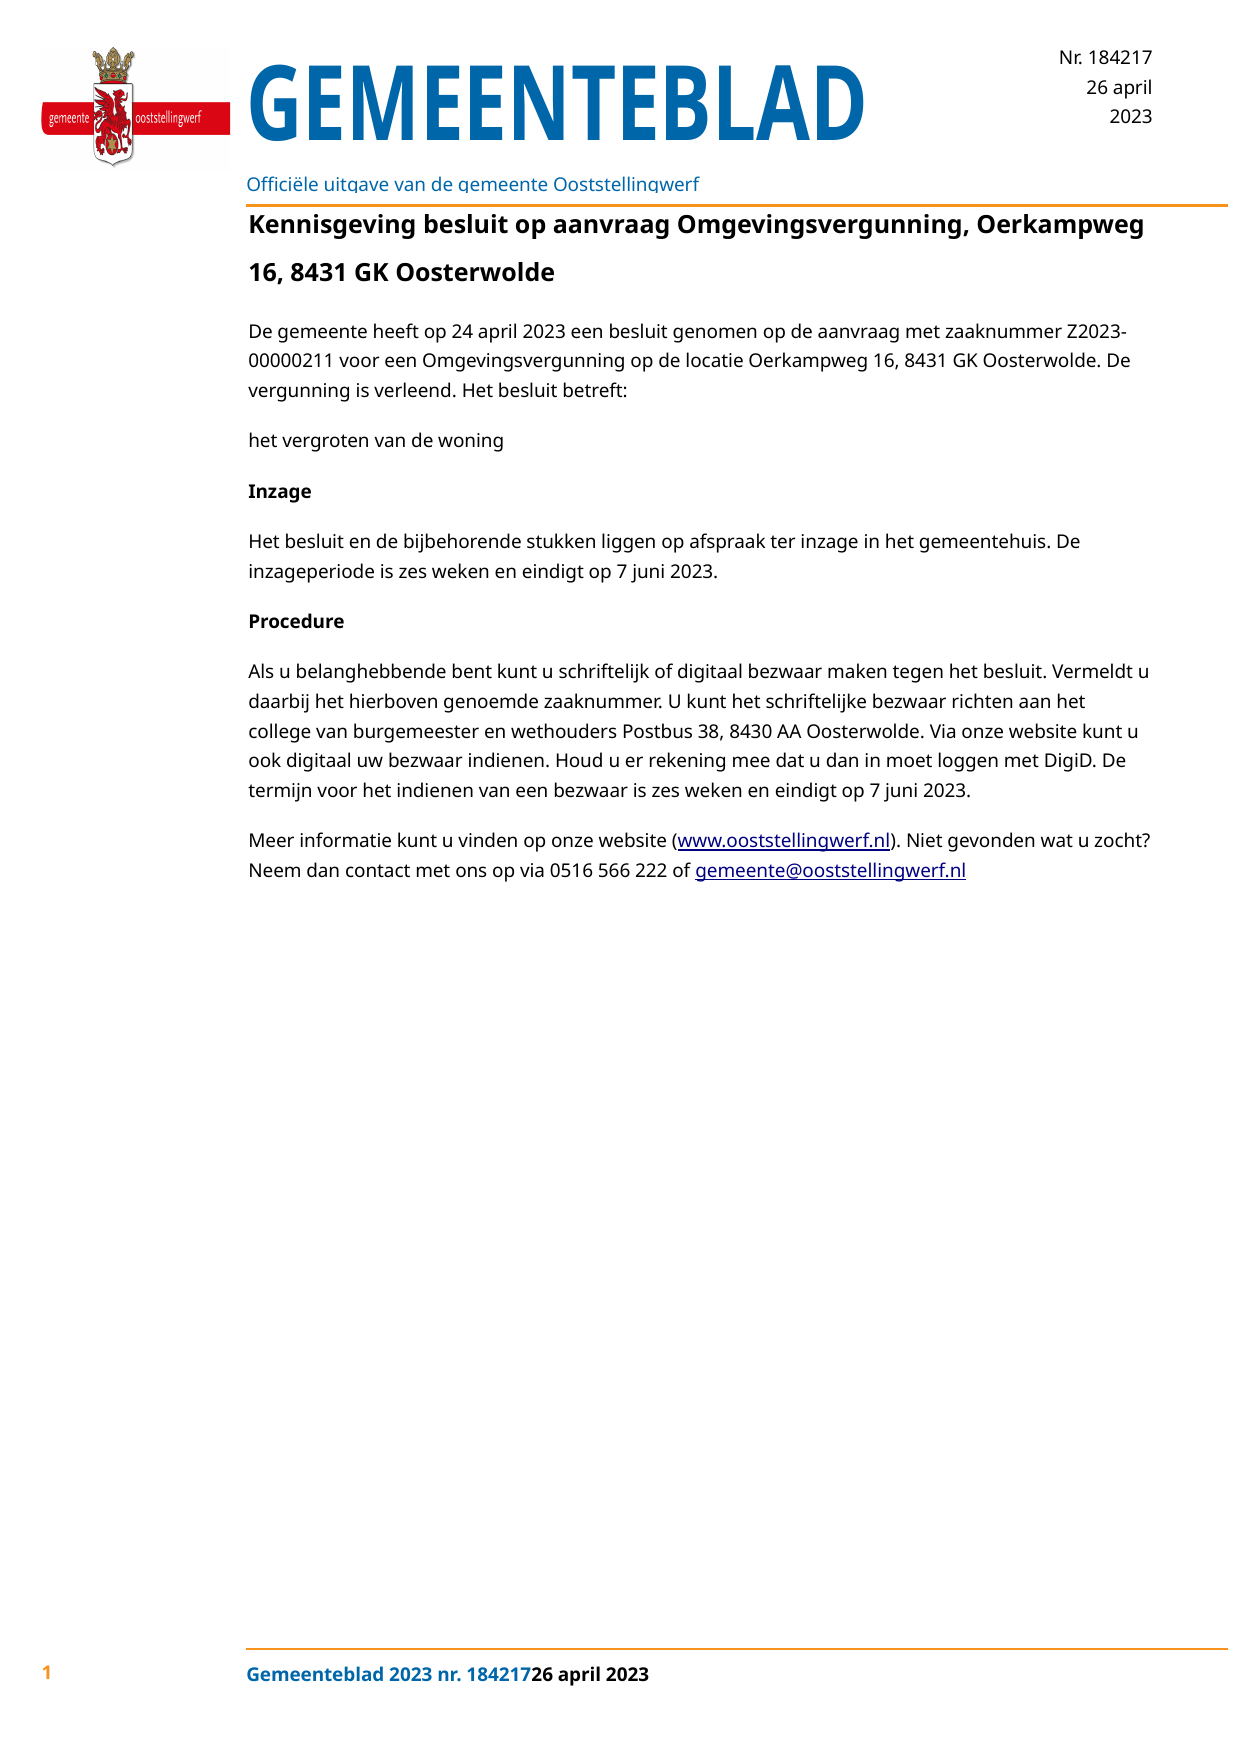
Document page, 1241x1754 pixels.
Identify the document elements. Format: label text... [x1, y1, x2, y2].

text het vergroten van de woning [248, 427, 1152, 453]
text Kennisgeving besluit op aanvraag Omgevingsvergunning, Oerkampweg 16, 8431 GK Oosterwolde [248, 207, 1152, 288]
text Als u belanghebbende bent kunt u schriftelijk of digitaal bezwaar maken tegen het besluit. Vermeldt u daarbij het hierboven genoemde zaaknummer. U kunt het schriftelijke bezwaar richten aan het college van burgemeester en wethouders Postbus 38, 8430 AA Oosterwolde. Via onze website kunt u ook digitaal uw bezwaar indienen. Houd u er rekening mee dat u dan in moet loggen met DigiD. De termijn voor het indienen van een bezwaar is zes weken en eindigt op 7 juni 2023. [248, 659, 1152, 803]
text Het besluit en de bijbehorende stukken liggen op afspraak ter inzage in het gemeentehuis. De inzageperiode is zes weken en eindigt op 7 juni 2023. [248, 528, 1152, 584]
text De gemeente heeft op 24 april 2023 een besluit genomen op de aanvraag met zaaknummer Z2023-00000211 voor een Omgevingsvergunning op de locatie Oerkampweg 16, 8431 GK Oosterwolde. De vergunning is verleend. Het besluit betreft: [248, 318, 1152, 403]
picture [41, 47, 231, 172]
text Procedure [248, 608, 1152, 634]
text Meer informatie kunt u vinden op onze website (www.ooststellingwerf.nl). Niet gevonden wat u zocht? Neem dan contact met ons op via 0516 566 222 of gemeente@ooststellingwerf.nl [248, 827, 1152, 883]
text Inzage [248, 478, 1152, 504]
